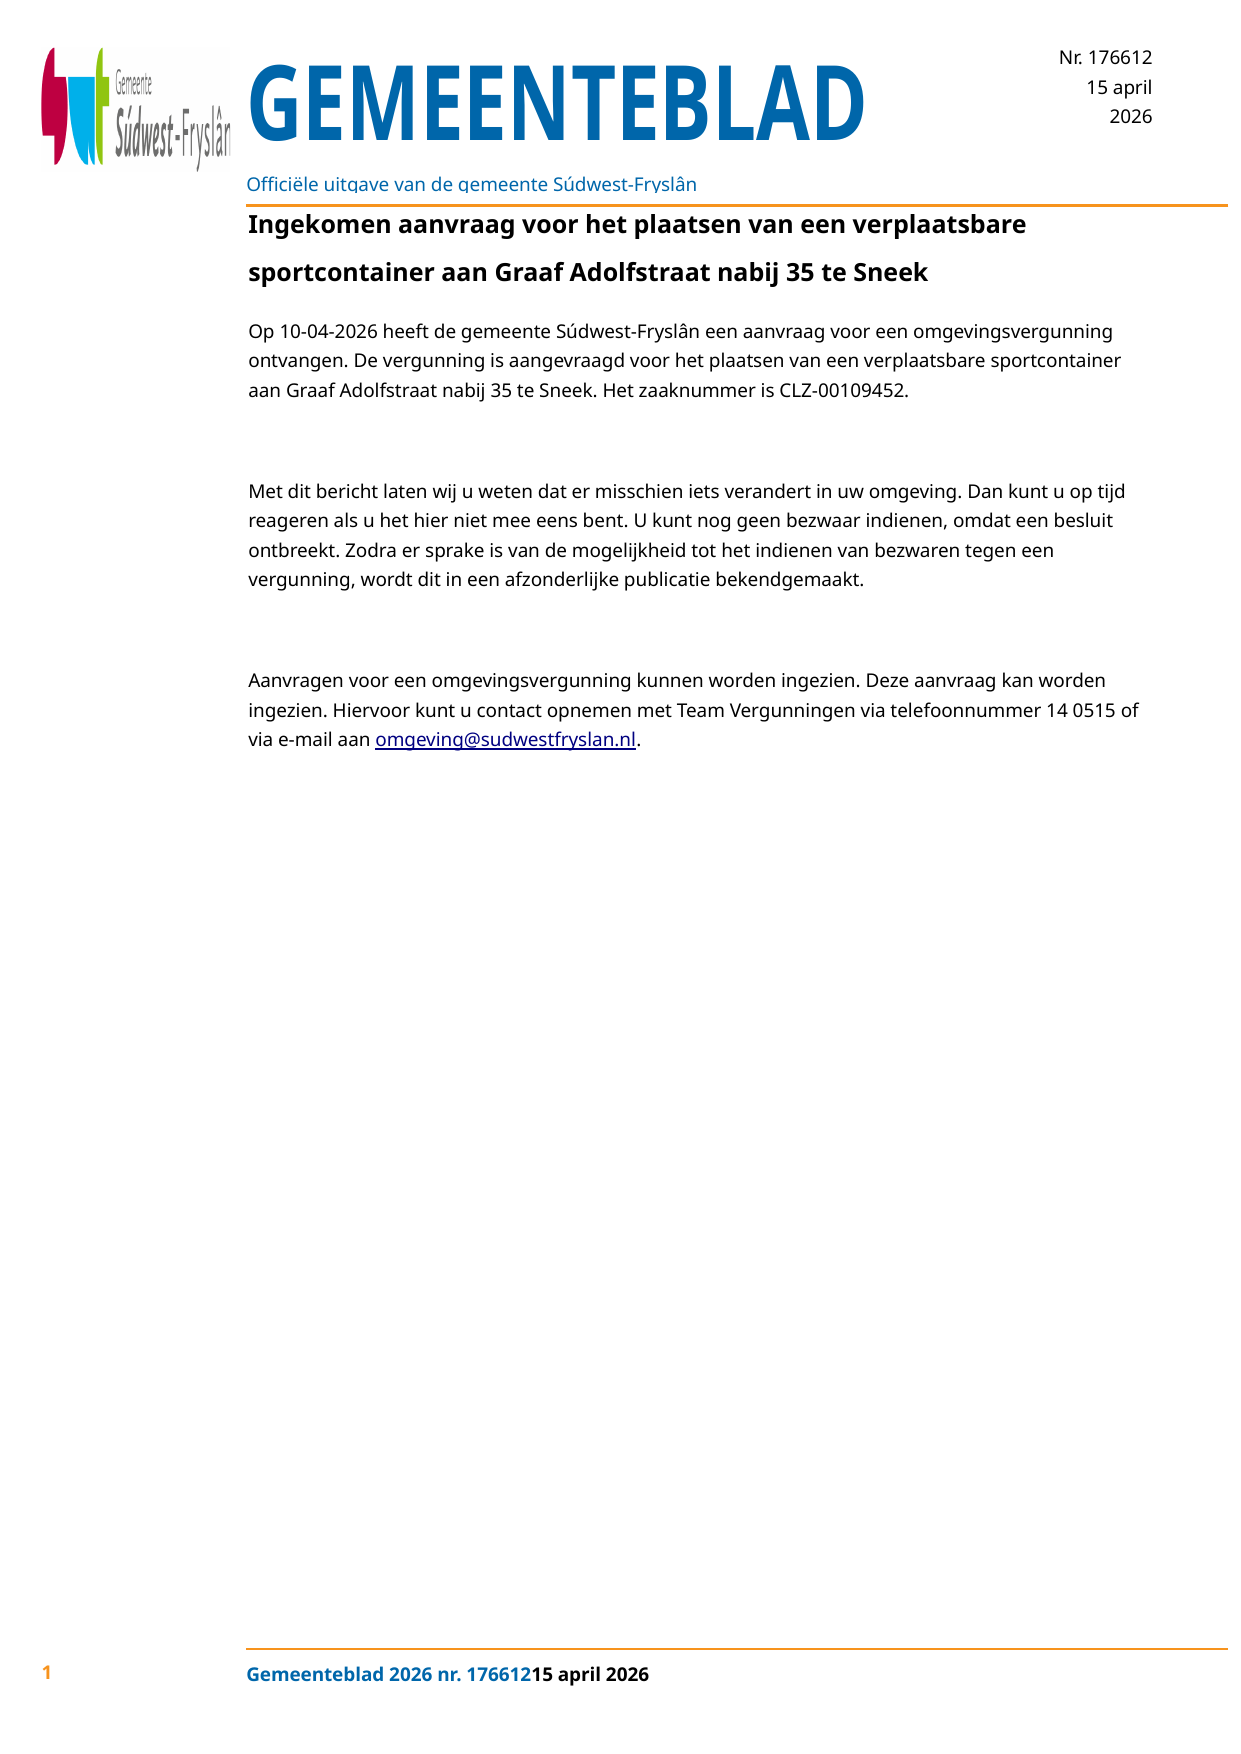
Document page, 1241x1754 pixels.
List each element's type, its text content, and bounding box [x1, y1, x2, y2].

picture [41, 47, 231, 172]
text Ingekomen aanvraag voor het plaatsen van een verplaatsbare sportcontainer aan Graaf Adolfstraat nabij 35 te Sneek [248, 207, 1152, 288]
text Op 10-04-2026 heeft de gemeente Súdwest-Fryslân een aanvraag voor een omgevingsvergunning ontvangen. De vergunning is aangevraagd voor het plaatsen van een verplaatsbare sportcontainer aan Graaf Adolfstraat nabij 35 te Sneek. Het zaaknummer is CLZ-00109452. [248, 318, 1152, 403]
text Met dit bericht laten wij u weten dat er misschien iets verandert in uw omgeving. Dan kunt u op tijd reageren als u het hier niet mee eens bent. U kunt nog geen bezwaar indienen, omdat een besluit ontbreekt. Zodra er sprake is van de mogelijkheid tot het indienen van bezwaren tegen een vergunning, wordt dit in een afzonderlijke publicatie bekendgemaakt. [248, 478, 1152, 592]
text Aanvragen voor een omgevingsvergunning kunnen worden ingezien. Deze aanvraag kan worden ingezien. Hiervoor kunt u contact opnemen met Team Vergunningen via telefoonnummer 14 0515 of via e-mail aan omgeving@sudwestfryslan.nl. [248, 667, 1152, 752]
